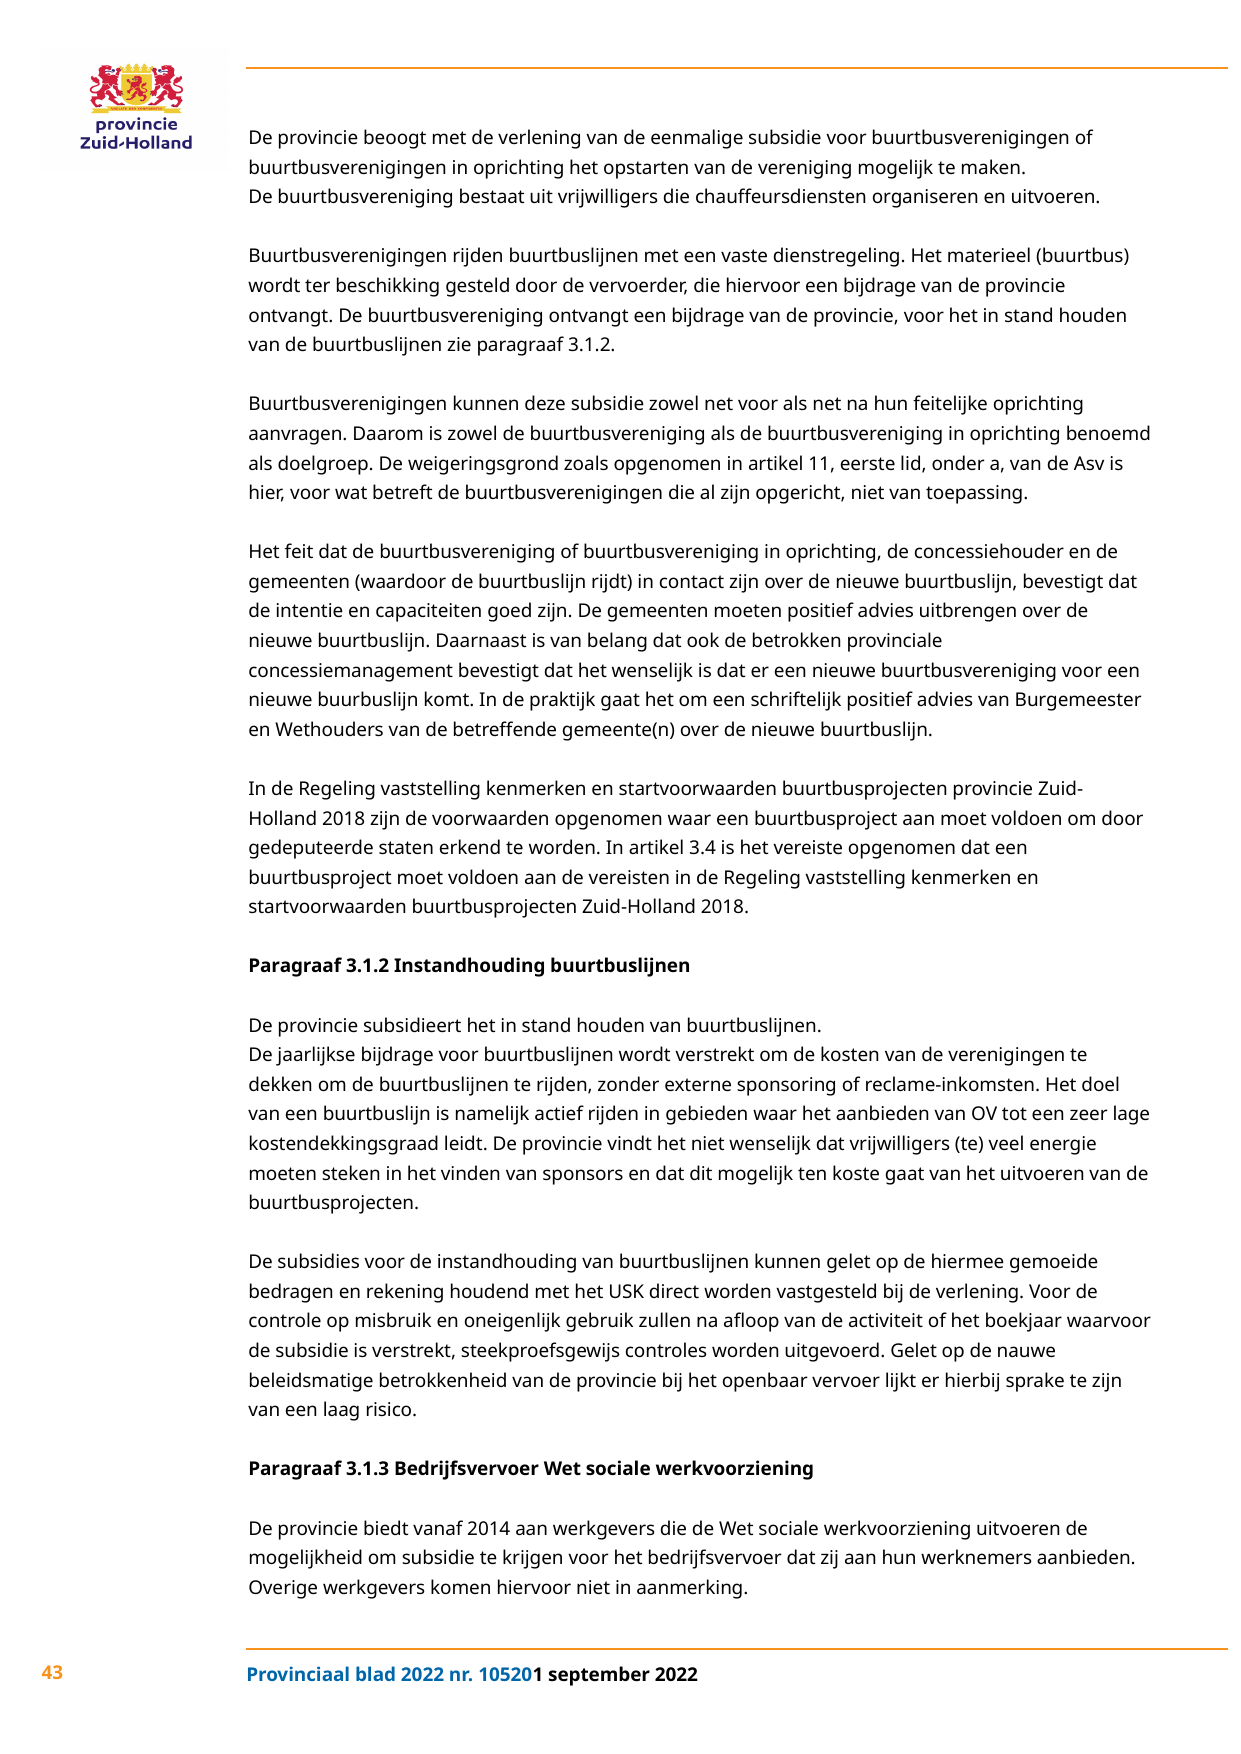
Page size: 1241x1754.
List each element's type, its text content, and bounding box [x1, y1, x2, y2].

text De buurtbusvereniging bestaat uit vrijwilligers die chauffeursdiensten organiseren en uitvoeren. [248, 183, 1152, 209]
text Buurtbusverenigingen kunnen deze subsidie zowel net voor als net na hun feitelijke oprichting aanvragen. Daarom is zowel de buurtbusvereniging als de buurtbusvereniging in oprichting benoemd als doelgroep. De weigeringsgrond zoals opgenomen in artikel 11, eerste lid, onder a, van de Asv is hier, voor wat betreft de buurtbusverenigingen die al zijn opgericht, niet van toepassing. [248, 391, 1152, 505]
text De provincie subsidieert het in stand houden van buurtbuslijnen. [248, 1012, 1152, 1038]
text De jaarlijkse bijdrage voor buurtbuslijnen wordt verstrekt om de kosten van de verenigingen te dekken om de buurtbuslijnen te rijden, zonder externe sponsoring of reclame-inkomsten. Het doel van een buurtbuslijn is namelijk actief rijden in gebieden waar het aanbieden van OV tot een zeer lage kostendekkingsgraad leidt. De provincie vindt het niet wenselijk dat vrijwilligers (te) veel energie moeten steken in het vinden van sponsors en dat dit mogelijk ten koste gaat van het uitvoeren van de buurtbusprojecten. [248, 1041, 1152, 1215]
text Het feit dat de buurtbusvereniging of buurtbusvereniging in oprichting, de concessiehouder en de gemeenten (waardoor de buurtbuslijn rijdt) in contact zijn over de nieuwe buurtbuslijn, bevestigt dat de intentie en capaciteiten goed zijn. De gemeenten moeten positief advies uitbrengen over de nieuwe buurtbuslijn. Daarnaast is van belang dat ook de betrokken provinciale concessiemanagement bevestigt dat het wenselijk is dat er een nieuwe buurtbusvereniging voor een nieuwe buurbuslijn komt. In de praktijk gaat het om een schriftelijk positief advies van Burgemeester en Wethouders van de betreffende gemeente(n) over de nieuwe buurtbuslijn. [248, 538, 1152, 742]
text Paragraaf 3.1.3 Bedrijfsvervoer Wet sociale werkvoorziening [248, 1456, 1152, 1481]
text Buurtbusverenigingen rijden buurtbuslijnen met een vaste dienstregeling. Het materieel (buurtbus) wordt ter beschikking gesteld door de vervoerder, die hiervoor een bijdrage van de provincie ontvangt. De buurtbusvereniging ontvangt een bijdrage van de provincie, voor het in stand houden van de buurtbuslijnen zie paragraaf 3.1.2. [248, 243, 1152, 357]
picture [41, 47, 231, 172]
text De provincie beoogt met de verlening van de eenmalige subsidie voor buurtbusverenigingen of buurtbusverenigingen in oprichting het opstarten van de vereniging mogelijk te maken. [248, 124, 1152, 180]
text De subsidies voor de instandhouding van buurtbuslijnen kunnen gelet op de hiermee gemoeide bedragen en rekening houdend met het USK direct worden vastgesteld bij de verlening. Voor de controle op misbruik en oneigenlijk gebruik zullen na afloop van de activiteit of het boekjaar waarvoor de subsidie is verstrekt, steekproefsgewijs controles worden uitgevoerd. Gelet op de nauwe beleidsmatige betrokkenheid van de provincie bij het openbaar vervoer lijkt er hierbij sprake te zijn van een laag risico. [248, 1248, 1152, 1422]
text In de Regeling vaststelling kenmerken en startvoorwaarden buurtbusprojecten provincie Zuid-Holland 2018 zijn de voorwaarden opgenomen waar een buurtbusproject aan moet voldoen om door gedeputeerde staten erkend te worden. In artikel 3.4 is het vereiste opgenomen dat een buurtbusproject moet voldoen aan de vereisten in de Regeling vaststelling kenmerken en startvoorwaarden buurtbusprojecten Zuid-Holland 2018. [248, 775, 1152, 919]
text Paragraaf 3.1.2 Instandhouding buurtbuslijnen [248, 953, 1152, 978]
text De provincie biedt vanaf 2014 aan werkgevers die de Wet sociale werkvoorziening uitvoeren de mogelijkheid om subsidie te krijgen voor het bedrijfsvervoer dat zij aan hun werknemers aanbieden. Overige werkgevers komen hiervoor niet in aanmerking. [248, 1515, 1152, 1600]
